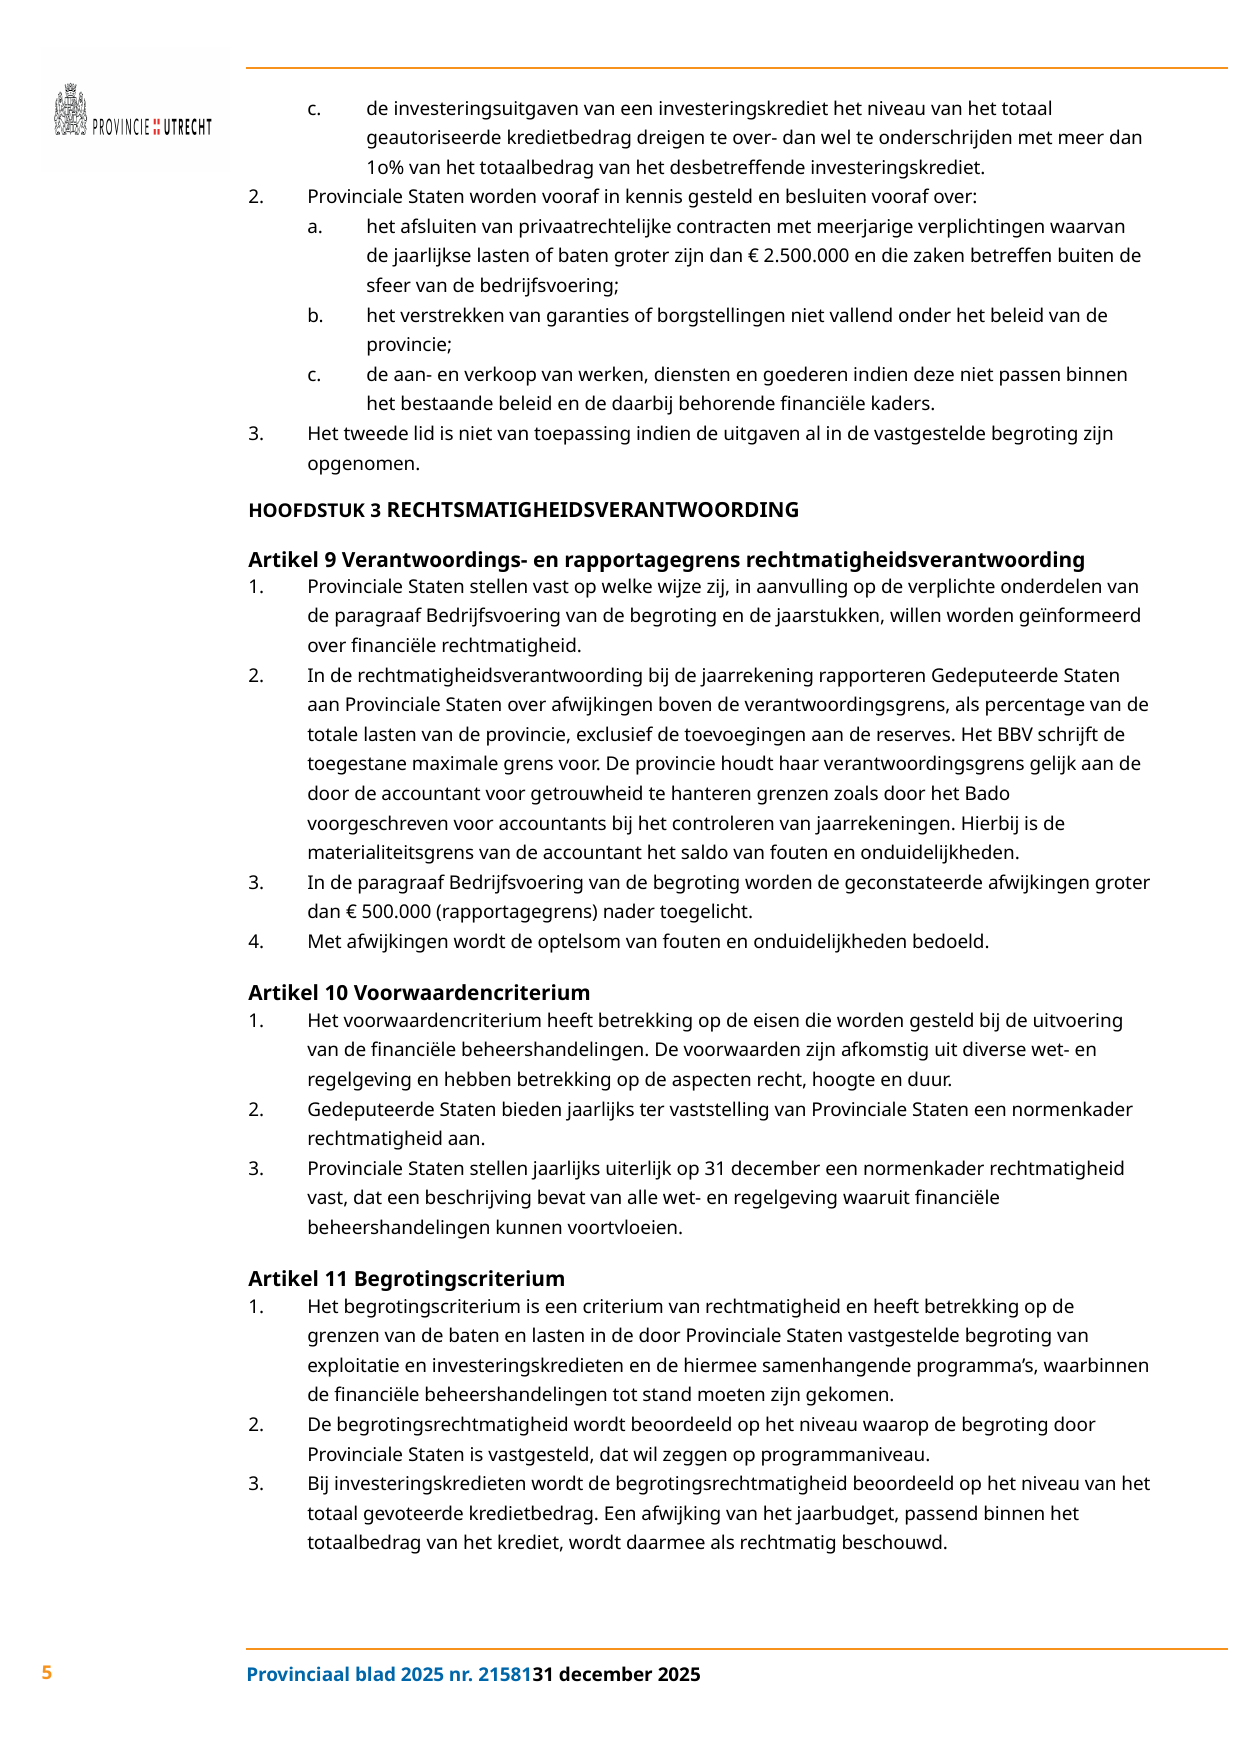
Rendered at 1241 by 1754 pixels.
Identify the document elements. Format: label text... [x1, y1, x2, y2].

picture [41, 47, 231, 172]
list Provinciale Staten stellen vast op welke wijze zij, in aanvulling op de verplichte onderdelen van de paragraaf Bedrijfsvoering van de begroting en de jaarstukken, willen worden geïnformeerd over financiële rechtmatigheid. [248, 573, 1152, 658]
list Provinciale Staten stellen jaarlijks uiterlijk op 31 december een normenkader rechtmatigheid vast, dat een beschrijving bevat van alle wet- en regelgeving waaruit financiële beheershandelingen kunnen voortvloeien. [248, 1155, 1152, 1240]
list In de rechtmatigheidsverantwoording bij de jaarrekening rapporteren Gedeputeerde Staten aan Provinciale Staten over afwijkingen boven de verantwoordingsgrens, als percentage van de totale lasten van de provincie, exclusief de toevoegingen aan de reserves. Het BBV schrijft de toegestane maximale grens voor. De provincie houdt haar verantwoordingsgrens gelijk aan de door de accountant voor getrouwheid te hanteren grenzen zoals door het Bado voorgeschreven voor accountants bij het controleren van jaarrekeningen. Hierbij is de materialiteitsgrens van de accountant het saldo van fouten en onduidelijkheden. [248, 662, 1152, 865]
text Artikel 9 Verantwoordings- en rapportagegrens rechtmatigheidsverantwoording [248, 545, 1152, 573]
list de aan- en verkoop van werken, diensten en goederen indien deze niet passen binnen het bestaande beleid en de daarbij behorende financiële kaders. [307, 361, 1152, 416]
list het afsluiten van privaatrechtelijke contracten met meerjarige verplichtingen waarvan de jaarlijkse lasten of baten groter zijn dan € 2.500.000 en die zaken betreffen buiten de sfeer van de bedrijfsvoering; [307, 213, 1152, 298]
list de investeringsuitgaven van een investeringskrediet het niveau van het totaal geautoriseerde kredietbedrag dreigen te over- dan wel te onderschrijden met meer dan 1o% van het totaalbedrag van het desbetreffende investeringskrediet. [307, 95, 1152, 180]
list Het tweede lid is niet van toepassing indien de uitgaven al in de vastgestelde begroting zijn opgenomen. [248, 420, 1152, 476]
text Artikel 11 Begrotingscriterium [248, 1264, 1152, 1293]
list Het voorwaardencriterium heeft betrekking op de eisen die worden gesteld bij de uitvoering van de financiële beheershandelingen. De voorwaarden zijn afkomstig uit diverse wet- en regelgeving en hebben betrekking op de aspecten recht, hoogte en duur. [248, 1007, 1152, 1092]
list het verstrekken van garanties of borgstellingen niet vallend onder het beleid van de provincie; [307, 302, 1152, 357]
list De begrotingsrechtmatigheid wordt beoordeeld op het niveau waarop de begroting door Provinciale Staten is vastgesteld, dat wil zeggen op programmaniveau. [248, 1411, 1152, 1467]
text HOOFDSTUK 3 RECHTSMATIGHEIDSVERANTWOORDING [248, 495, 1152, 524]
list Provinciale Staten worden vooraf in kennis gesteld en besluiten vooraf over: [248, 183, 1152, 209]
text Artikel 10 Voorwaardencriterium [248, 978, 1152, 1007]
list Bij investeringskredieten wordt de begrotingsrechtmatigheid beoordeeld op het niveau van het totaal gevoteerde kredietbedrag. Een afwijking van het jaarbudget, passend binnen het totaalbedrag van het krediet, wordt daarmee als rechtmatig beschouwd. [248, 1470, 1152, 1555]
list Met afwijkingen wordt de optelsom van fouten en onduidelijkheden bedoeld. [248, 928, 1152, 954]
list Het begrotingscriterium is een criterium van rechtmatigheid en heeft betrekking op de grenzen van de baten en lasten in de door Provinciale Staten vastgestelde begroting van exploitatie en investeringskredieten en de hiermee samenhangende programma’s, waarbinnen de financiële beheershandelingen tot stand moeten zijn gekomen. [248, 1293, 1152, 1407]
list In de paragraaf Bedrijfsvoering van de begroting worden de geconstateerde afwijkingen groter dan € 500.000 (rapportagegrens) nader toegelicht. [248, 869, 1152, 924]
list Gedeputeerde Staten bieden jaarlijks ter vaststelling van Provinciale Staten een normenkader rechtmatigheid aan. [248, 1096, 1152, 1151]
